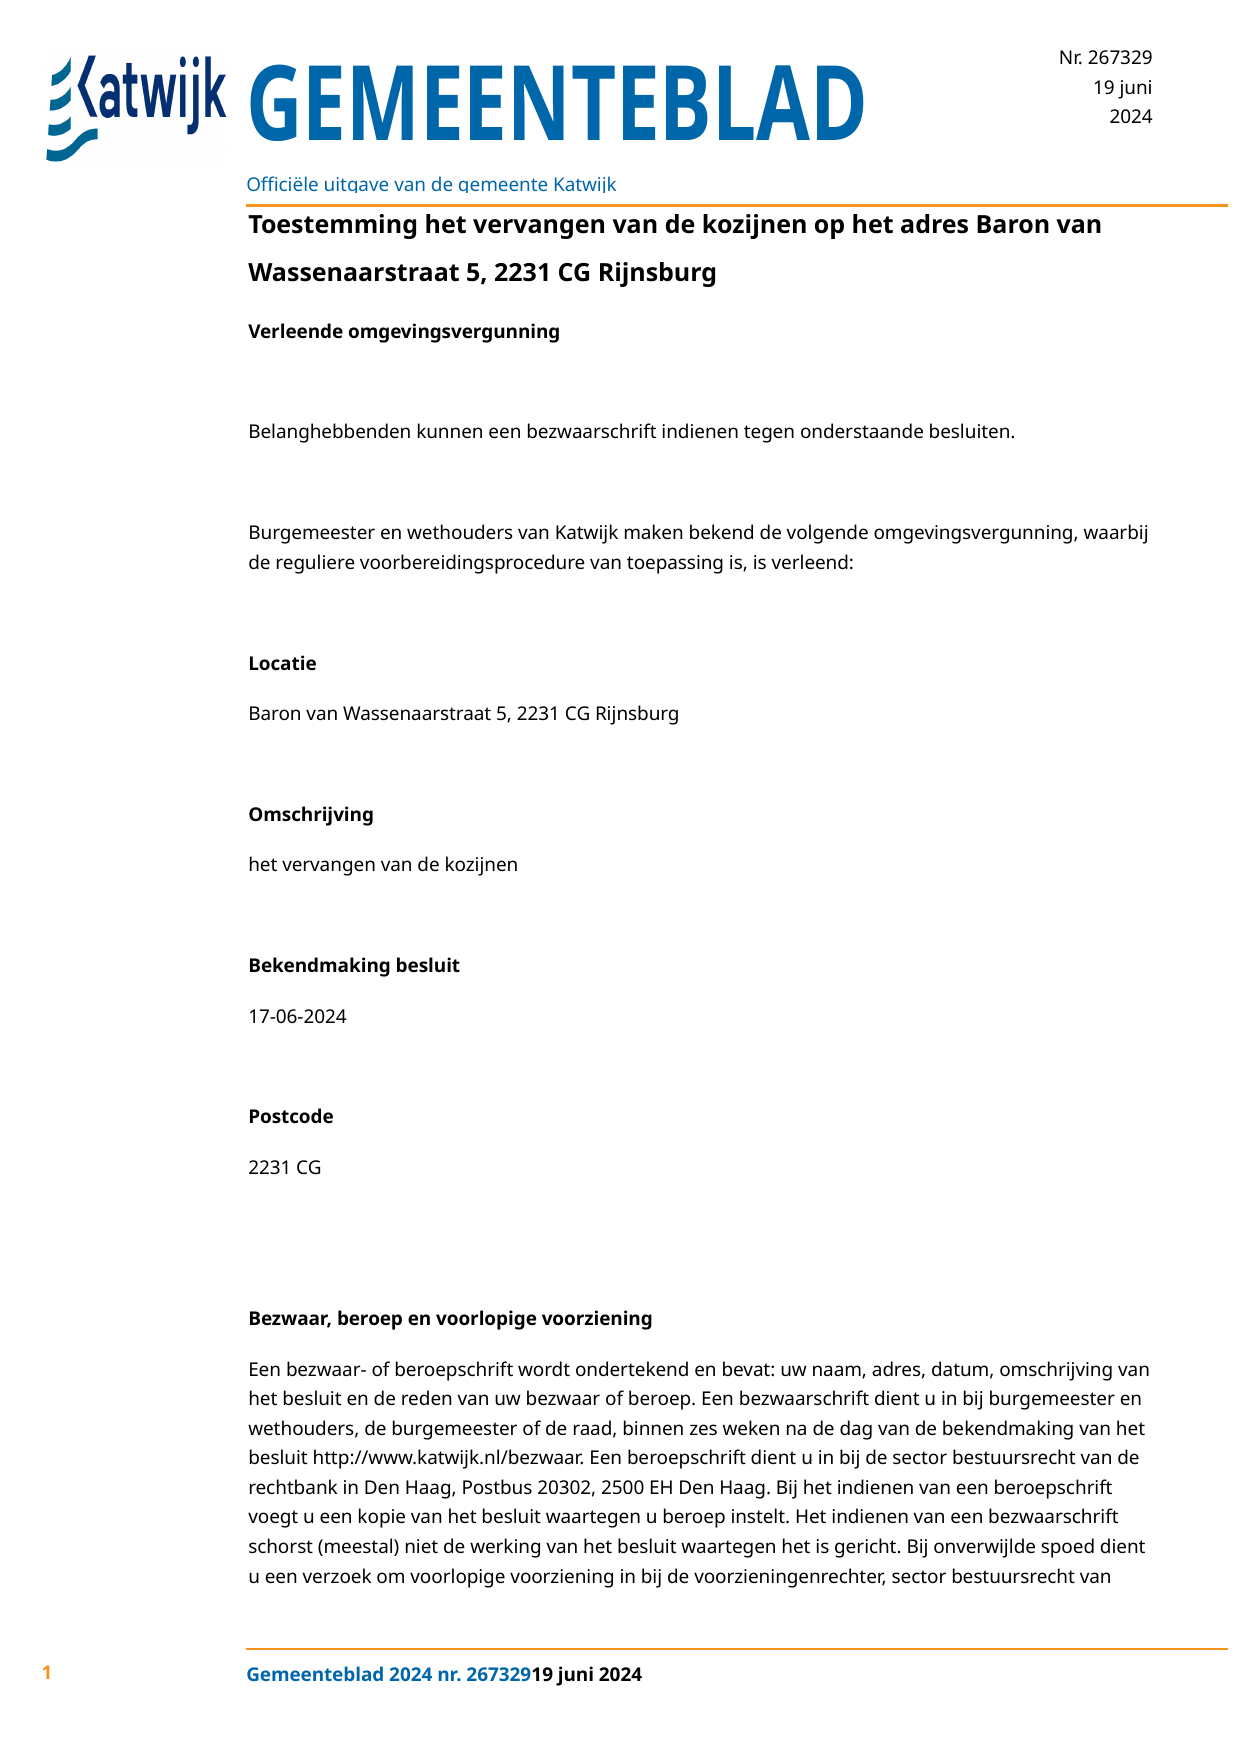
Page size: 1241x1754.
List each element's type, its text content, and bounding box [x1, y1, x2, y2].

text Burgemeester en wethouders van Katwijk maken bekend de volgende omgevingsvergunning, waarbij de reguliere voorbereidingsprocedure van toepassing is, is verleend: [248, 519, 1152, 575]
text 2231 CG [248, 1154, 1152, 1180]
text het vervangen van de kozijnen [248, 852, 1152, 877]
text Bekendmaking besluit [248, 952, 1152, 978]
text Bezwaar, beroep en voorlopige voorziening [248, 1305, 1152, 1331]
text Belanghebbenden kunnen een bezwaarschrift indienen tegen onderstaande besluiten. [248, 419, 1152, 444]
text Baron van Wassenaarstraat 5, 2231 CG Rijnsburg [248, 700, 1152, 726]
text Locatie [248, 650, 1152, 676]
text Postcode [248, 1104, 1152, 1129]
text Toestemming het vervangen van de kozijnen op het adres Baron van Wassenaarstraat 5, 2231 CG Rijnsburg [248, 207, 1152, 288]
text Verleende omgevingsvergunning [248, 318, 1152, 344]
picture [41, 47, 231, 172]
text Omschrijving [248, 801, 1152, 827]
text 17-06-2024 [248, 1003, 1152, 1029]
text Een bezwaar- of beroepschrift wordt ondertekend en bevat: uw naam, adres, datum, omschrijving van het besluit en de reden van uw bezwaar of beroep. Een bezwaarschrift dient u in bij burgemeester en wethouders, de burgemeester of de raad, binnen zes weken na de dag van de bekendmaking van het besluit http://www.katwijk.nl/bezwaar. Een beroepschrift dient u in bij de sector bestuursrecht van de rechtbank in Den Haag, Postbus 20302, 2500 EH Den Haag. Bij het indienen van een beroepschrift voegt u een kopie van het besluit waartegen u beroep instelt. Het indienen van een bezwaarschrift schorst (meestal) niet de werking van het besluit waartegen het is gericht. Bij onverwijlde spoed dient u een verzoek om voorlopige voorziening in bij de voorzieningenrechter, sector bestuursrecht van [248, 1356, 1152, 1589]
